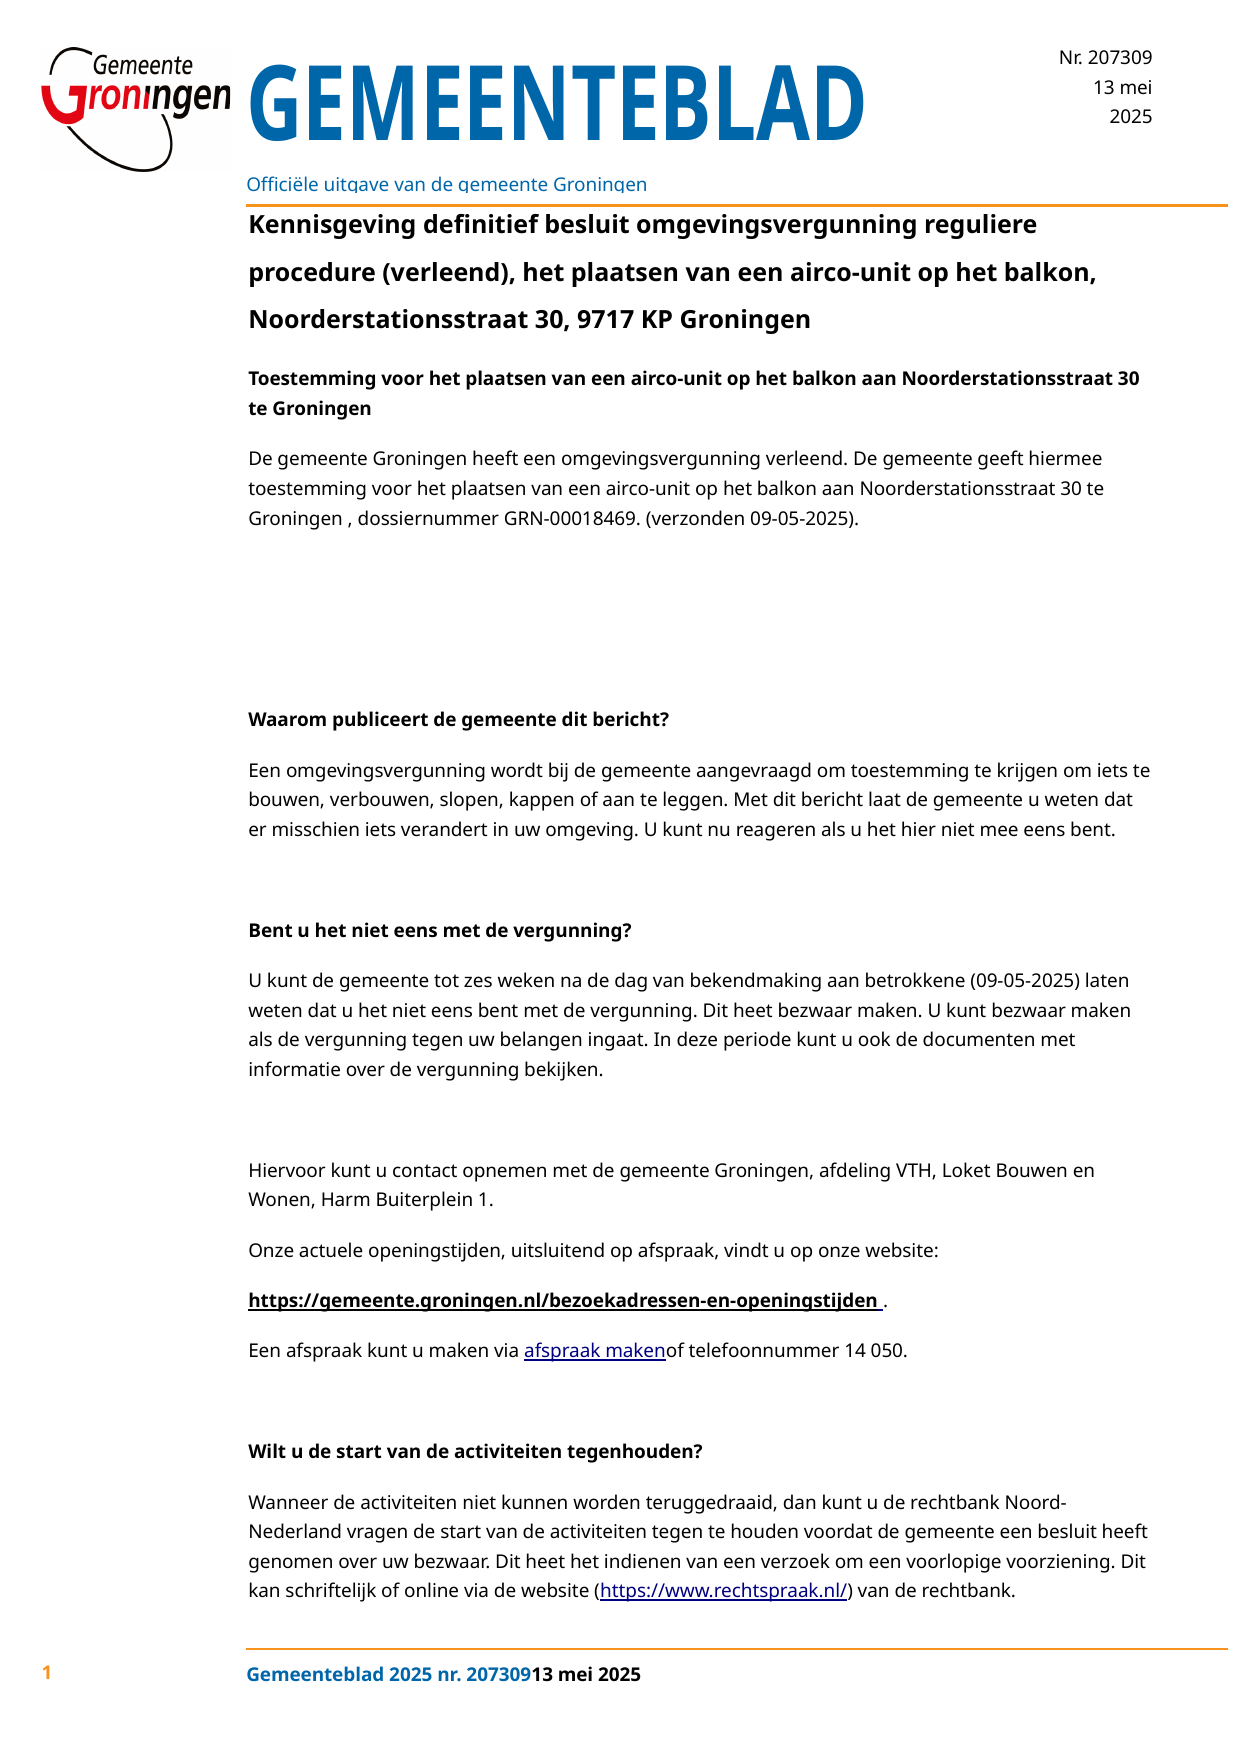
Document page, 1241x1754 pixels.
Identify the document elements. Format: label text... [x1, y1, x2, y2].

text Onze actuele openingstijden, uitsluitend op afspraak, vindt u op onze website: [248, 1237, 1152, 1262]
text Wanneer de activiteiten niet kunnen worden teruggedraaid, dan kunt u de rechtbank Noord-Nederland vragen de start van de activiteiten tegen te houden voordat de gemeente een besluit heeft genomen over uw bezwaar. Dit heet het indienen van een verzoek om een voorlopige voorziening. Dit kan schriftelijk of online via de website (https://www.rechtspraak.nl/) van de rechtbank. [248, 1489, 1152, 1603]
text https://gemeente.groningen.nl/bezoekadressen-en-openingstijden . [248, 1287, 1152, 1313]
text Een afspraak kunt u maken via afspraak makenof telefoonnummer 14 050. [248, 1338, 1152, 1363]
text Een omgevingsvergunning wordt bij de gemeente aangevraagd om toestemming te krijgen om iets te bouwen, verbouwen, slopen, kappen of aan te leggen. Met dit bericht laat de gemeente u weten dat er misschien iets verandert in uw omgeving. U kunt nu reageren als u het hier niet mee eens bent. [248, 757, 1152, 842]
text U kunt de gemeente tot zes weken na de dag van bekendmaking aan betrokkene (09-05-2025) laten weten dat u het niet eens bent met de vergunning. Dit heet bezwaar maken. U kunt bezwaar maken als de vergunning tegen uw belangen ingaat. In deze periode kunt u ook de documenten met informatie over de vergunning bekijken. [248, 967, 1152, 1082]
text Toestemming voor het plaatsen van een airco-unit op het balkon aan Noorderstationsstraat 30 te Groningen [248, 366, 1152, 421]
text Kennisgeving definitief besluit omgevingsvergunning reguliere procedure (verleend), het plaatsen van een airco-unit op het balkon, Noorderstationsstraat 30, 9717 KP Groningen [248, 207, 1152, 336]
text Bent u het niet eens met de vergunning? [248, 917, 1152, 942]
picture [41, 47, 231, 172]
text Hiervoor kunt u contact opnemen met de gemeente Groningen, afdeling VTH, Loket Bouwen en Wonen, Harm Buiterplein 1. [248, 1157, 1152, 1212]
text De gemeente Groningen heeft een omgevingsvergunning verleend. De gemeente geeft hiermee toestemming voor het plaatsen van een airco-unit op het balkon aan Noorderstationsstraat 30 te Groningen , dossiernummer GRN-00018469. (verzonden 09-05-2025). [248, 446, 1152, 530]
text Wilt u de start van de activiteiten tegenhouden? [248, 1438, 1152, 1464]
text Waarom publiceert de gemeente dit bericht? [248, 706, 1152, 732]
